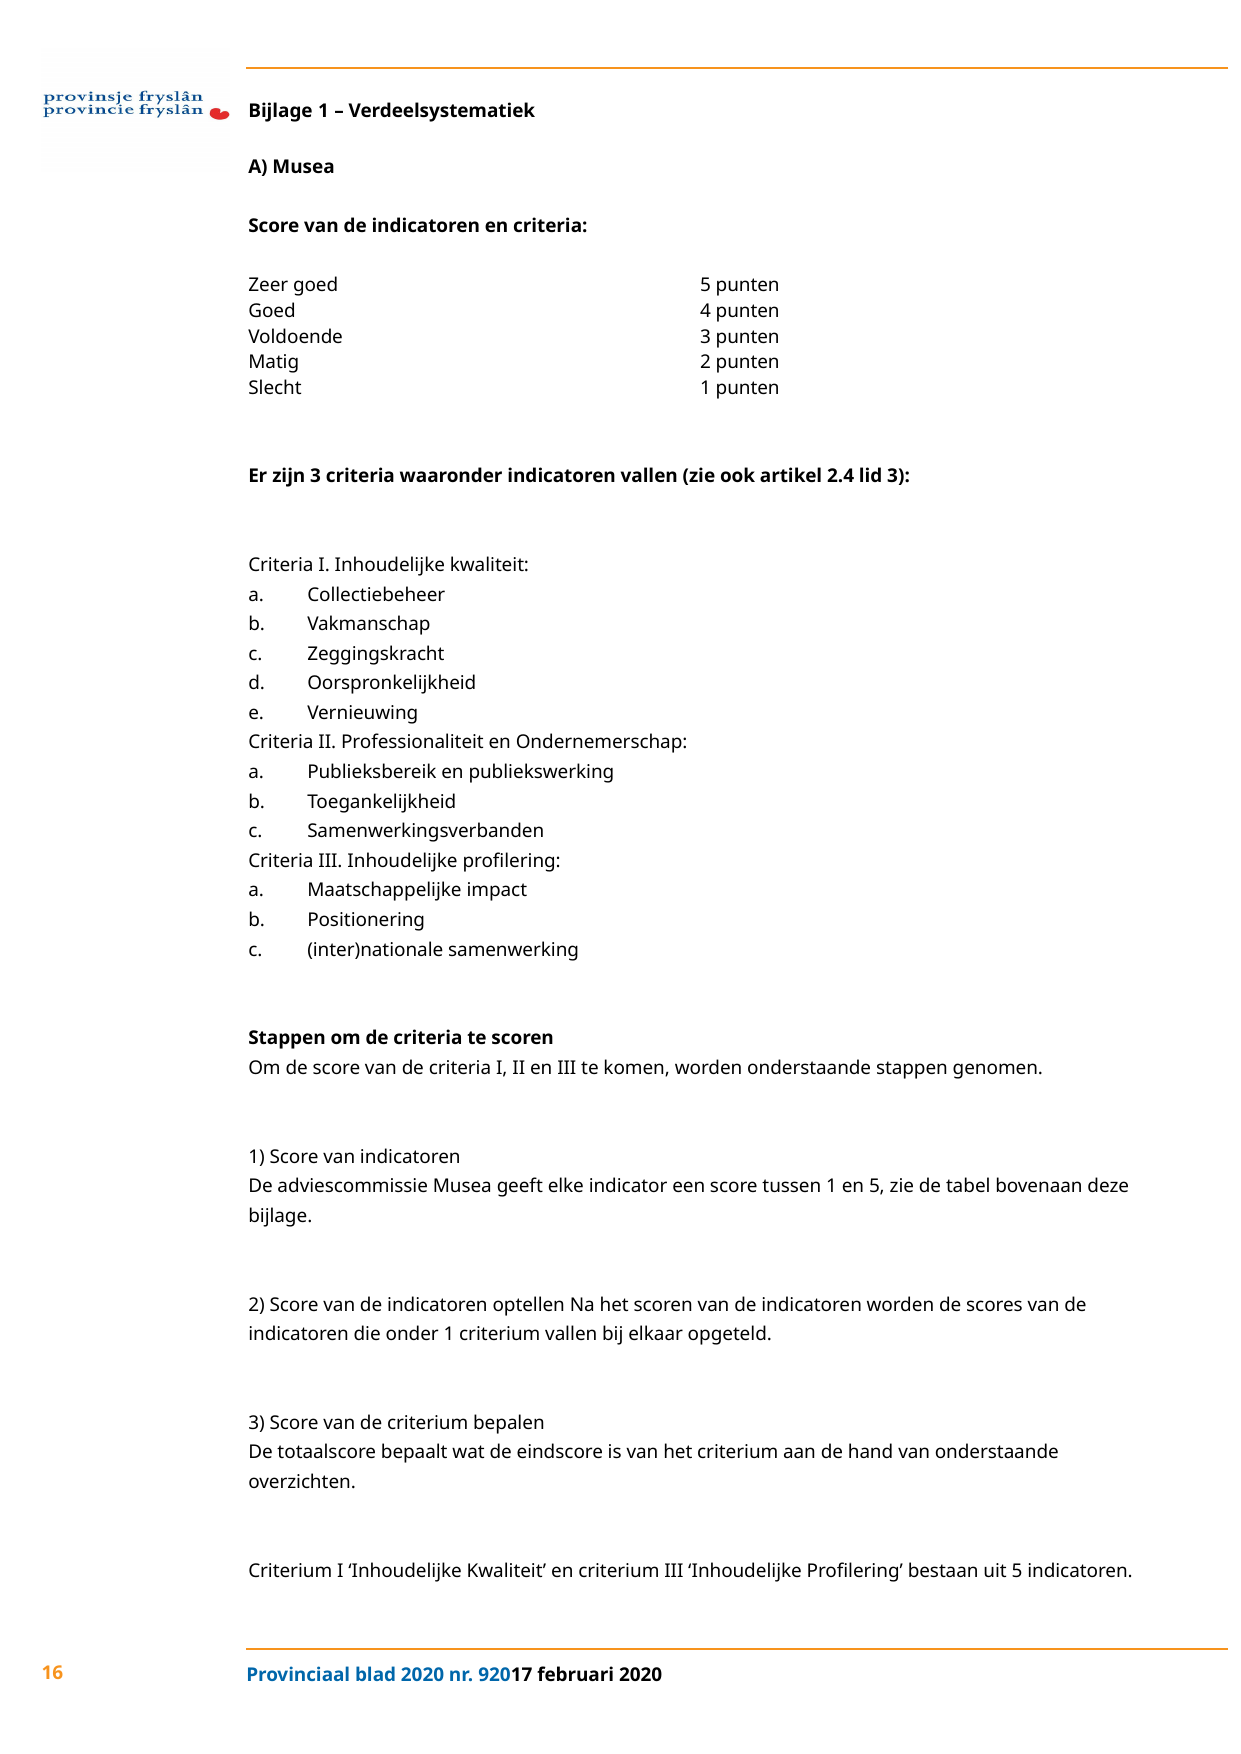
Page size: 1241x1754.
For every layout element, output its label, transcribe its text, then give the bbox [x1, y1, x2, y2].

list Positionering [248, 906, 1152, 932]
table_cell 3 punten [700, 323, 1152, 348]
list Zeggingskracht [248, 640, 1152, 666]
table_cell 2 punten [700, 349, 1152, 374]
text De adviescommissie Musea geeft elke indicator een score tussen 1 en 5, zie de tabel bovenaan deze bijlage. [248, 1172, 1152, 1228]
table_cell Matig [248, 349, 700, 374]
table_cell 4 punten [700, 297, 1152, 323]
table_cell 1 punten [700, 374, 1152, 400]
text Criterium I ‘Inhoudelijke Kwaliteit’ en criterium III ‘Inhoudelijke Profilering’ bestaan uit 5 indicatoren. [248, 1557, 1152, 1583]
text Criteria III. Inhoudelijke profilering: [248, 847, 1152, 873]
list Oorspronkelijkheid [248, 669, 1152, 695]
picture [41, 47, 231, 172]
text Om de score van de criteria I, II en III te komen, worden onderstaande stappen genomen. [248, 1054, 1152, 1080]
list Maatschappelijke impact [248, 877, 1152, 902]
list Vakmanschap [248, 610, 1152, 636]
list Samenwerkingsverbanden [248, 817, 1152, 843]
text 2) Score van de indicatoren optellen Na het scoren van de indicatoren worden de scores van de indicatoren die onder 1 criterium vallen bij elkaar opgeteld. [248, 1291, 1152, 1346]
list Toegankelijkheid [248, 788, 1152, 813]
list Vernieuwing [248, 699, 1152, 725]
text Criteria I. Inhoudelijke kwaliteit: [248, 551, 1152, 577]
table_header Zeer goed [248, 271, 700, 297]
table_cell Goed [248, 297, 700, 323]
text 1) Score van indicatoren [248, 1143, 1152, 1168]
text A) Musea [248, 153, 1152, 179]
table_cell Slecht [248, 374, 700, 400]
text Score van de indicatoren en criteria: [248, 212, 1152, 238]
list Collectiebeheer [248, 581, 1152, 606]
text Stappen om de criteria te scoren [248, 1024, 1152, 1050]
text 3) Score van de criterium bepalen [248, 1409, 1152, 1435]
list Publieksbereik en publiekswerking [248, 758, 1152, 784]
text De totaalscore bepaalt wat de eindscore is van het criterium aan de hand van onderstaande overzichten. [248, 1439, 1152, 1494]
text Bijlage 1 – Verdeelsystematiek [248, 95, 1152, 123]
table_cell Voldoende [248, 323, 700, 348]
text Criteria II. Professionaliteit en Ondernemerschap: [248, 729, 1152, 754]
table_header 5 punten [700, 271, 1152, 297]
list (inter)nationale samenwerking [248, 936, 1152, 961]
text Er zijn 3 criteria waaronder indicatoren vallen (zie ook artikel 2.4 lid 3): [248, 462, 1152, 488]
